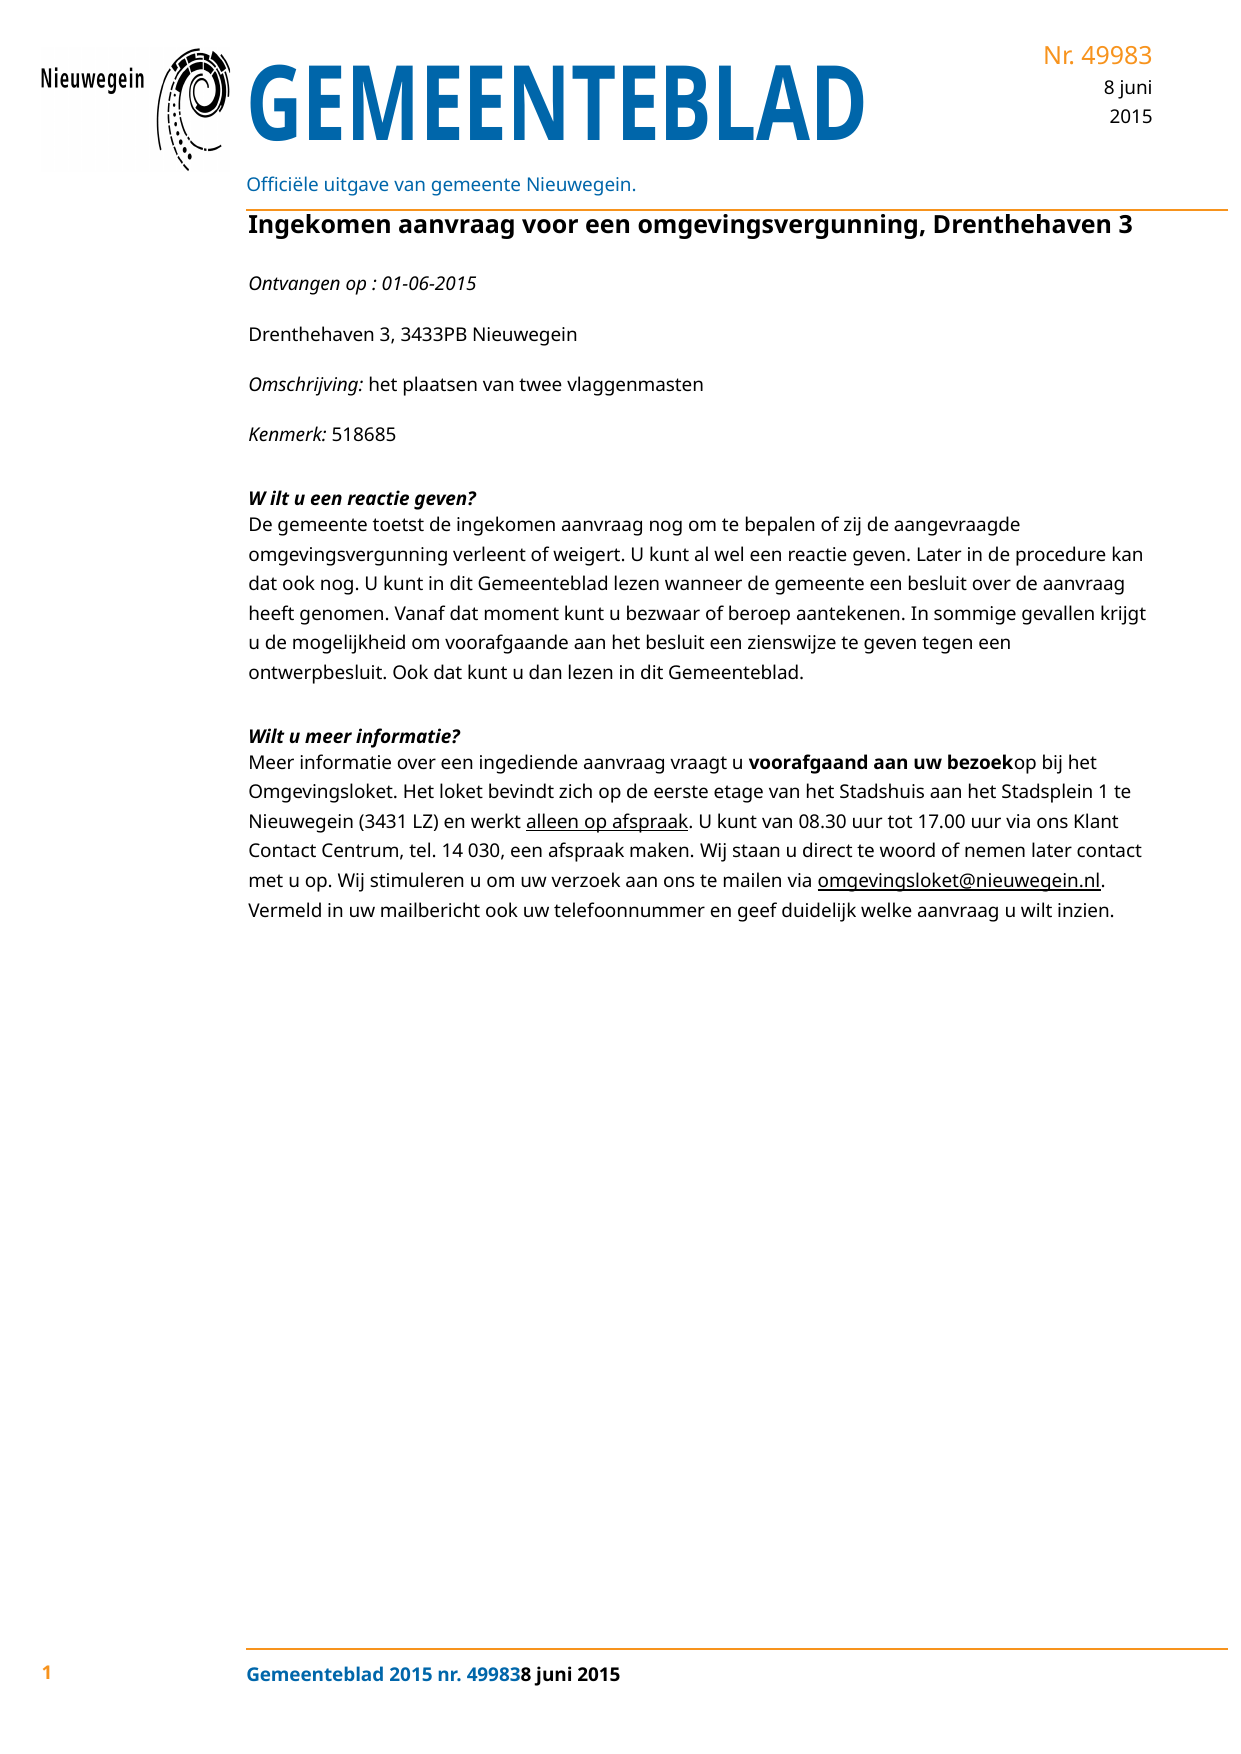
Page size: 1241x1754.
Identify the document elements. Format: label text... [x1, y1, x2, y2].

text De gemeente toetst de ingekomen aanvraag nog om te bepalen of zij de aangevraagde omgevingsvergunning verleent of weigert. U kunt al wel een reactie geven. Later in de procedure kan dat ook nog. U kunt in dit Gemeenteblad lezen wanneer de gemeente een besluit over de aanvraag heeft genomen. Vanaf dat moment kunt u bezwaar of beroep aantekenen. In sommige gevallen krijgt u de mogelijkheid om voorafgaande aan het besluit een zienswijze te geven tegen een ontwerpbesluit. Ook dat kunt u dan lezen in dit Gemeenteblad. [248, 511, 1152, 685]
text W ilt u een reactie geven? [248, 486, 1152, 511]
text Ingekomen aanvraag voor een omgevingsvergunning, Drenthehaven 3 [248, 211, 1152, 241]
picture [41, 47, 231, 172]
text Kenmerk: 518685 [248, 422, 1152, 447]
text Wilt u meer informatie? [248, 723, 1152, 749]
text Ontvangen op : 01-06-2015 [248, 270, 1152, 296]
text Meer informatie over een ingediende aanvraag vraagt u voorafgaand aan uw bezoekop bij het Omgevingsloket. Het loket bevindt zich op de eerste etage van het Stadshuis aan het Stadsplein 1 te Nieuwegein (3431 LZ) en werkt alleen op afspraak. U kunt van 08.30 uur tot 17.00 uur via ons Klant Contact Centrum, tel. 14 030, een afspraak maken. Wij staan u direct te woord of nemen later contact met u op. Wij stimuleren u om uw verzoek aan ons te mailen via omgevingsloket@nieuwegein.nl. Vermeld in uw mailbericht ook uw telefoonnummer en geef duidelijk welke aanvraag u wilt inzien. [248, 749, 1152, 922]
text Drenthehaven 3, 3433PB Nieuwegein [248, 321, 1152, 346]
text Omschrijving: het plaatsen van twee vlaggenmasten [248, 371, 1152, 397]
